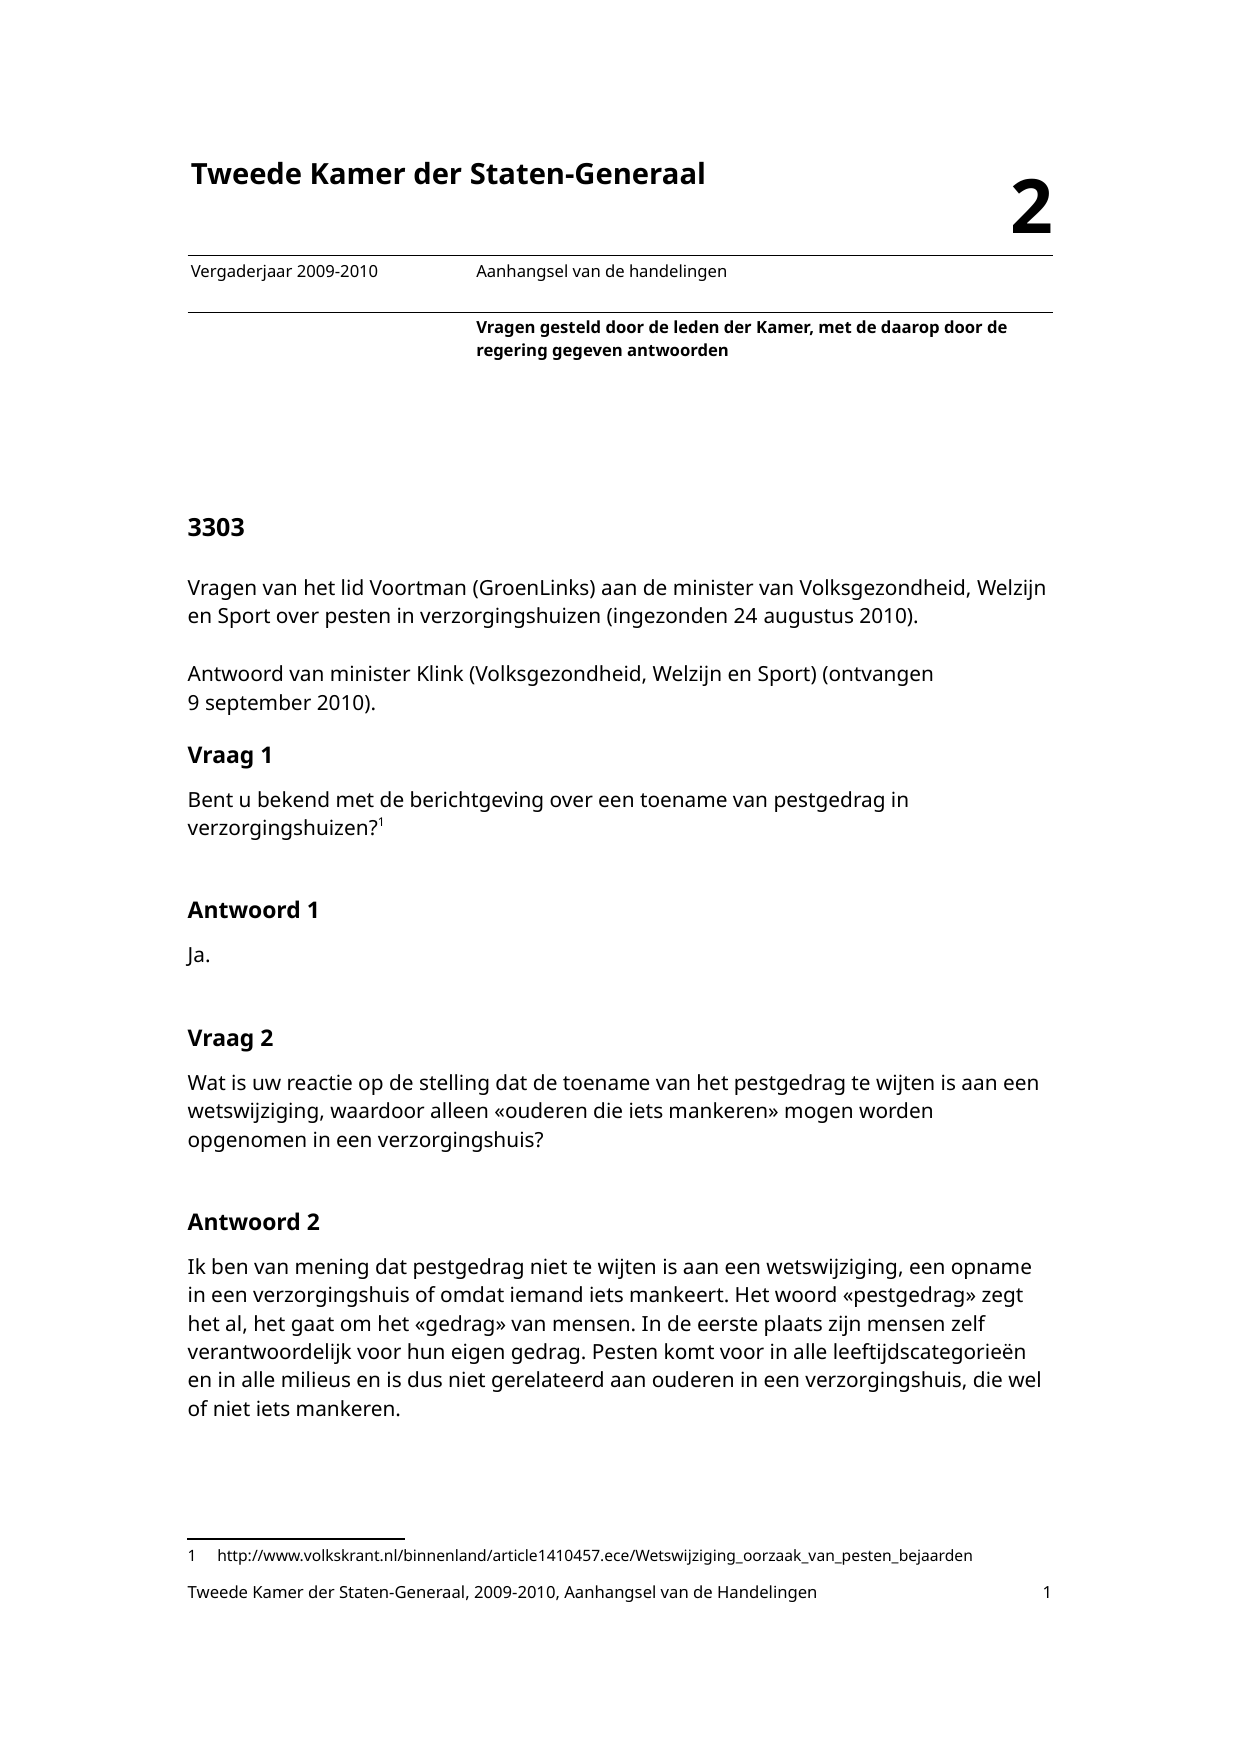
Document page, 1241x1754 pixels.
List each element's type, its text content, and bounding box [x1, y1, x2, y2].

table_cell [188, 313, 473, 361]
table_cell Vragen gesteld door de leden der Kamer, met de daarop door de regering gegeven antwoorden [473, 313, 1053, 361]
subtitle Vraag 2 [187, 1022, 1053, 1053]
text http://www.volkskrant.nl/binnenland/article1410457.ece/Wetswijziging_oorzaak_van_pesten_bejaarden [187, 1509, 1053, 1566]
subtitle Antwoord 2 [187, 1206, 1053, 1237]
text Ik ben van mening dat pestgedrag niet te wijten is aan een wetswijziging, een opname in een verzorgingshuis of omdat iemand iets mankeert. Het woord «pestgedrag» zegt het al, het gaat om het «gedrag» van mensen. In de eerste plaats zijn mensen zelf verantwoordelijk voor hun eigen gedrag. Pesten komt voor in alle leeftijdscategorieën en in alle milieus en is dus niet gerelateerd aan ouderen in een verzorgingshuis, die wel of niet iets mankeren. [187, 1252, 1053, 1422]
table_header 2 [880, 150, 1053, 255]
table_cell Aanhangsel van de handelingen [473, 256, 1053, 312]
text Vragen van het lid Voortman (GroenLinks) aan de minister van Volksgezondheid, Welzijn en Sport over pesten in verzorgingshuizen (ingezonden 24 augustus 2010). [187, 573, 1053, 630]
text Ja. [187, 941, 1053, 969]
subtitle Antwoord 1 [187, 894, 1053, 926]
table_cell Vergaderjaar 2009-2010 [188, 256, 473, 312]
table_header Tweede Kamer der Staten-Generaal [188, 150, 879, 255]
text Bent u bekend met de berichtgeving over een toename van pestgedrag in verzorgingshuizen? [187, 785, 1053, 842]
subtitle Vraag 1 [187, 739, 1053, 770]
text Wat is uw reactie op de stelling dat de toename van het pestgedrag te wijten is aan een wetswijziging, waardoor alleen «ouderen die iets mankeren» mogen worden opgenomen in een verzorgingshuis? [187, 1068, 1053, 1153]
text 3303 [187, 509, 1053, 543]
text Antwoord van minister Klink (Volksgezondheid, Welzijn en Sport) (ontvangen 9 september 2010). [187, 659, 1053, 716]
